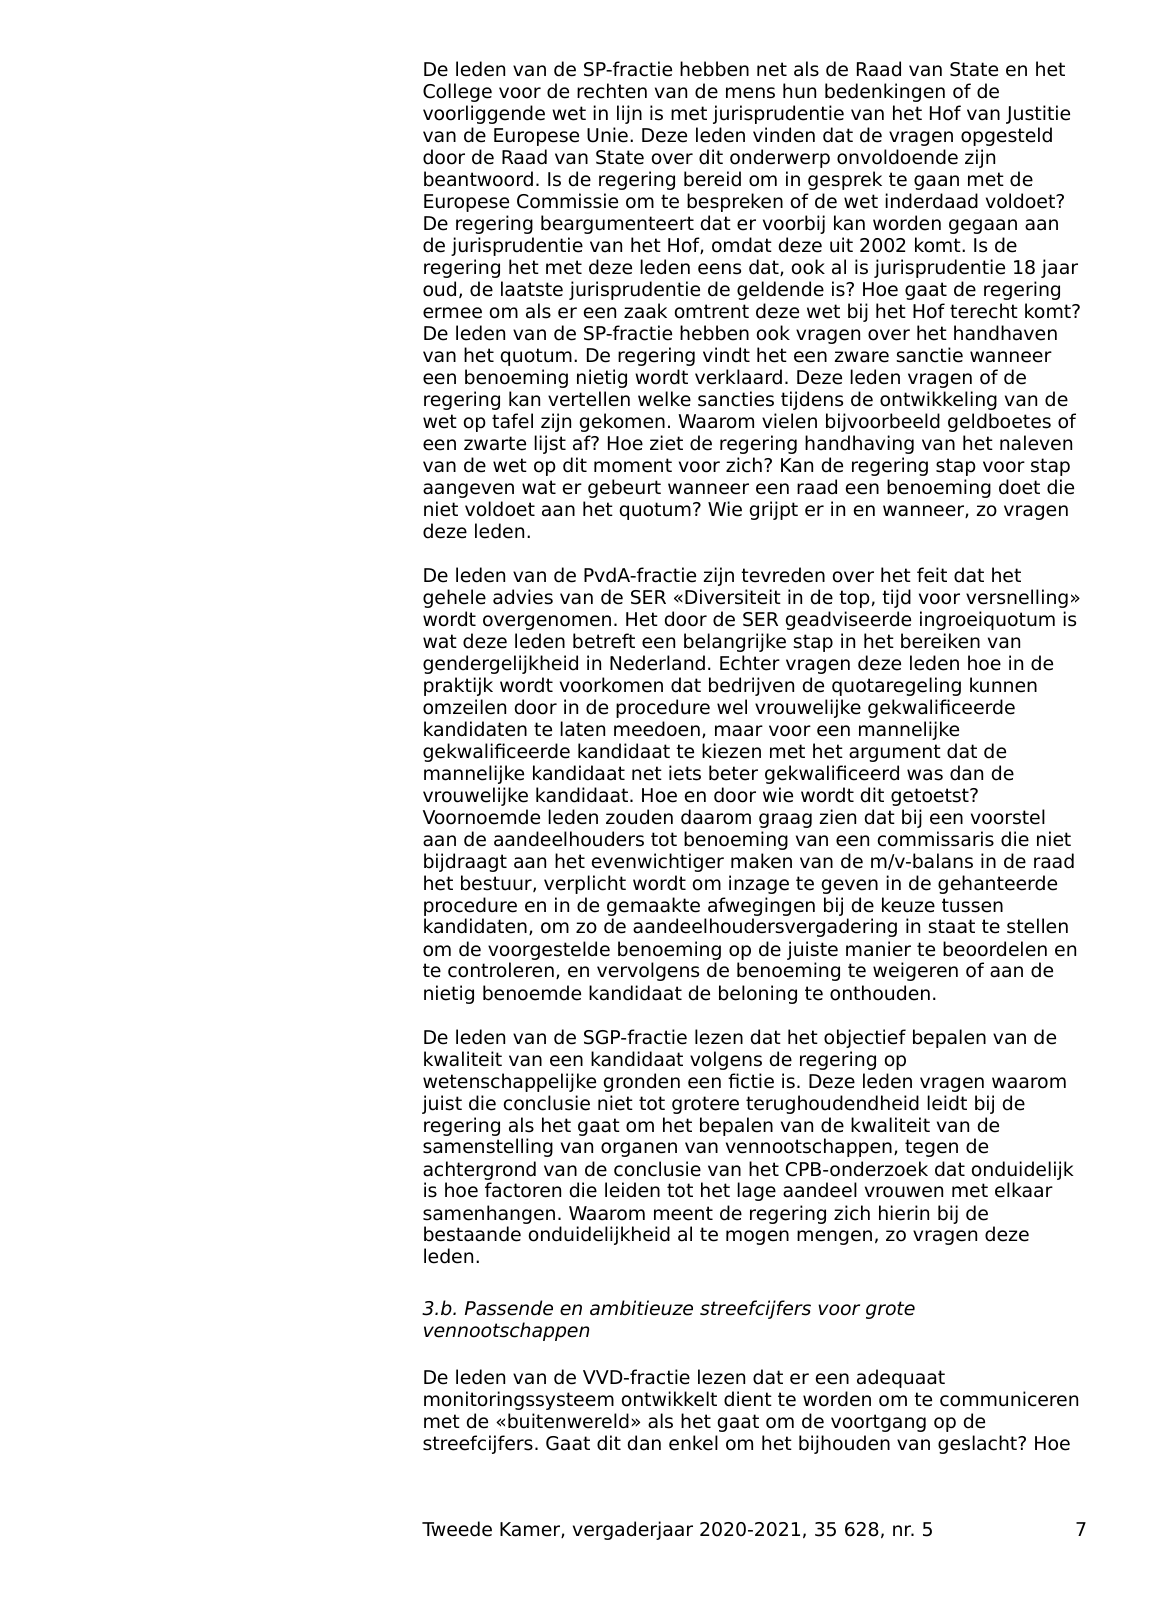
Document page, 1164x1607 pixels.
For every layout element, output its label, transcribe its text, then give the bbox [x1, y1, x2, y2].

text De leden van de SP-fractie hebben net als de Raad van State en het College voor de rechten van de mens hun bedenkingen of de voorliggende wet in lijn is met jurisprudentie van het Hof van Justitie van de Europese Unie. Deze leden vinden dat de vragen opgesteld door de Raad van State over dit onderwerp onvoldoende zijn beantwoord. Is de regering bereid om in gesprek te gaan met de Europese Commissie om te bespreken of de wet inderdaad voldoet? De regering beargumenteert dat er voorbij kan worden gegaan aan de jurisprudentie van het Hof, omdat deze uit 2002 komt. Is de regering het met deze leden eens dat, ook al is jurisprudentie 18 jaar oud, de laatste jurisprudentie de geldende is? Hoe gaat de regering ermee om als er een zaak omtrent deze wet bij het Hof terecht komt? [422, 59, 1087, 323]
text De leden van de SP-fractie hebben ook vragen over het handhaven van het quotum. De regering vindt het een zware sanctie wanneer een benoeming nietig wordt verklaard. Deze leden vragen of de regering kan vertellen welke sancties tijdens de ontwikkeling van de wet op tafel zijn gekomen. Waarom vielen bijvoorbeeld geldboetes of een zwarte lijst af? Hoe ziet de regering handhaving van het naleven van de wet op dit moment voor zich? Kan de regering stap voor stap aangeven wat er gebeurt wanneer een raad een benoeming doet die niet voldoet aan het quotum? Wie grijpt er in en wanneer, zo vragen deze leden. [422, 323, 1087, 543]
text De leden van de VVD-fractie lezen dat er een adequaat monitoringssysteem ontwikkelt dient te worden om te communiceren met de «buitenwereld» als het gaat om de voortgang op de streefcijfers. Gaat dit dan enkel om het bijhouden van geslacht? Hoe [422, 1367, 1087, 1455]
text De leden van de SGP-fractie lezen dat het objectief bepalen van de kwaliteit van een kandidaat volgens de regering op wetenschappelijke gronden een fictie is. Deze leden vragen waarom juist die conclusie niet tot grotere terughoudendheid leidt bij de regering als het gaat om het bepalen van de kwaliteit van de samenstelling van organen van vennootschappen, tegen de achtergrond van de conclusie van het CPB-onderzoek dat onduidelijk is hoe factoren die leiden tot het lage aandeel vrouwen met elkaar samenhangen. Waarom meent de regering zich hierin bij de bestaande onduidelijkheid al te mogen mengen, zo vragen deze leden. [422, 1027, 1087, 1268]
subtitle 3.b. Passende en ambitieuze streefcijfers voor grote vennootschappen [422, 1298, 1087, 1342]
text De leden van de PvdA-fractie zijn tevreden over het feit dat het gehele advies van de SER «Diversiteit in de top, tijd voor versnelling» wordt overgenomen. Het door de SER geadviseerde ingroeiquotum is wat deze leden betreft een belangrijke stap in het bereiken van gendergelijkheid in Nederland. Echter vragen deze leden hoe in de praktijk wordt voorkomen dat bedrijven de quotaregeling kunnen omzeilen door in de procedure wel vrouwelijke gekwalificeerde kandidaten te laten meedoen, maar voor een mannelijke gekwalificeerde kandidaat te kiezen met het argument dat de mannelijke kandidaat net iets beter gekwalificeerd was dan de vrouwelijke kandidaat. Hoe en door wie wordt dit getoetst? Voornoemde leden zouden daarom graag zien dat bij een voorstel aan de aandeelhouders tot benoeming van een commissaris die niet bijdraagt aan het evenwichtiger maken van de m/v-balans in de raad het bestuur, verplicht wordt om inzage te geven in de gehanteerde procedure en in de gemaakte afwegingen bij de keuze tussen kandidaten, om zo de aandeelhoudersvergadering in staat te stellen om de voorgestelde benoeming op de juiste manier te beoordelen en te controleren, en vervolgens de benoeming te weigeren of aan de nietig benoemde kandidaat de beloning te onthouden. [422, 565, 1087, 1004]
